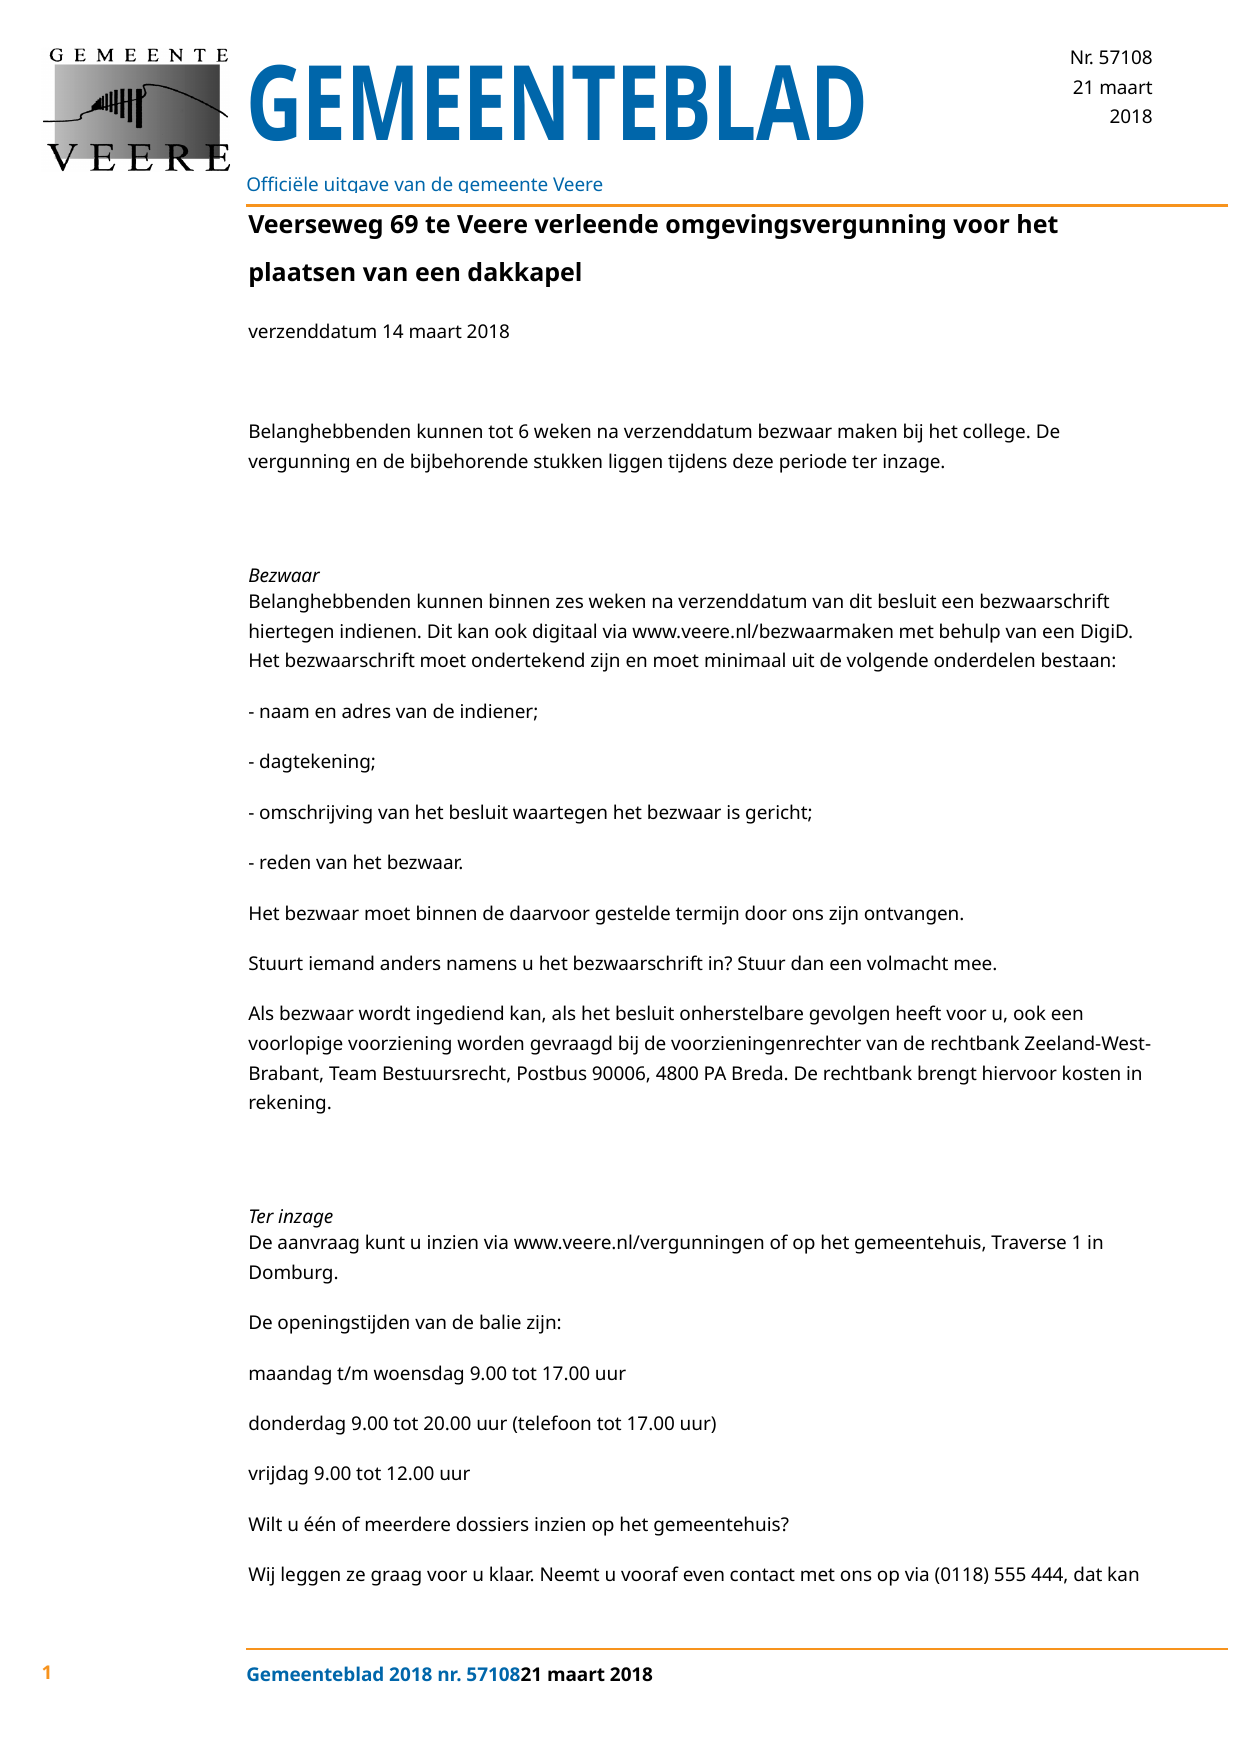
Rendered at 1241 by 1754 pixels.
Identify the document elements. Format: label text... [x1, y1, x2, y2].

text maandag t/m woensdag 9.00 tot 17.00 uur [248, 1360, 1152, 1386]
text - omschrijving van het besluit waartegen het bezwaar is gericht; [248, 799, 1152, 824]
text - reden van het bezwaar. [248, 849, 1152, 875]
picture [41, 47, 231, 172]
text De aanvraag kunt u inzien via www.veere.nl/vergunningen of op het gemeentehuis, Traverse 1 in Domburg. [248, 1229, 1152, 1285]
text vrijdag 9.00 tot 12.00 uur [248, 1461, 1152, 1486]
text Het bezwaar moet binnen de daarvoor gestelde termijn door ons zijn ontvangen. [248, 900, 1152, 925]
text Veerseweg 69 te Veere verleende omgevingsvergunning voor het plaatsen van een dakkapel [248, 207, 1152, 288]
text Belanghebbenden kunnen binnen zes weken na verzenddatum van dit besluit een bezwaarschrift hiertegen indienen. Dit kan ook digitaal via www.veere.nl/bezwaarmaken met behulp van een DigiD. Het bezwaarschrift moet ondertekend zijn en moet minimaal uit de volgende onderdelen bestaan: [248, 588, 1152, 673]
text Wilt u één of meerdere dossiers inzien op het gemeentehuis? [248, 1511, 1152, 1537]
text Belanghebbenden kunnen tot 6 weken na verzenddatum bezwaar maken bij het college. De vergunning en de bijbehorende stukken liggen tijdens deze periode ter inzage. [248, 419, 1152, 474]
text Bezwaar [248, 563, 1152, 588]
text - naam en adres van de indiener; [248, 698, 1152, 724]
text donderdag 9.00 tot 20.00 uur (telefoon tot 17.00 uur) [248, 1410, 1152, 1436]
text - dagtekening; [248, 748, 1152, 774]
text De openingstijden van de balie zijn: [248, 1309, 1152, 1335]
text verzenddatum 14 maart 2018 [248, 318, 1152, 344]
text Ter inzage [248, 1204, 1152, 1229]
text Wij leggen ze graag voor u klaar. Neemt u vooraf even contact met ons op via (0118) 555 444, dat kan [248, 1561, 1152, 1587]
text Als bezwaar wordt ingediend kan, als het besluit onherstelbare gevolgen heeft voor u, ook een voorlopige voorziening worden gevraagd bij de voorzieningenrechter van de rechtbank Zeeland-West-Brabant, Team Bestuursrecht, Postbus 90006, 4800 PA Breda. De rechtbank brengt hiervoor kosten in rekening. [248, 1001, 1152, 1115]
text Stuurt iemand anders namens u het bezwaarschrift in? Stuur dan een volmacht mee. [248, 950, 1152, 976]
